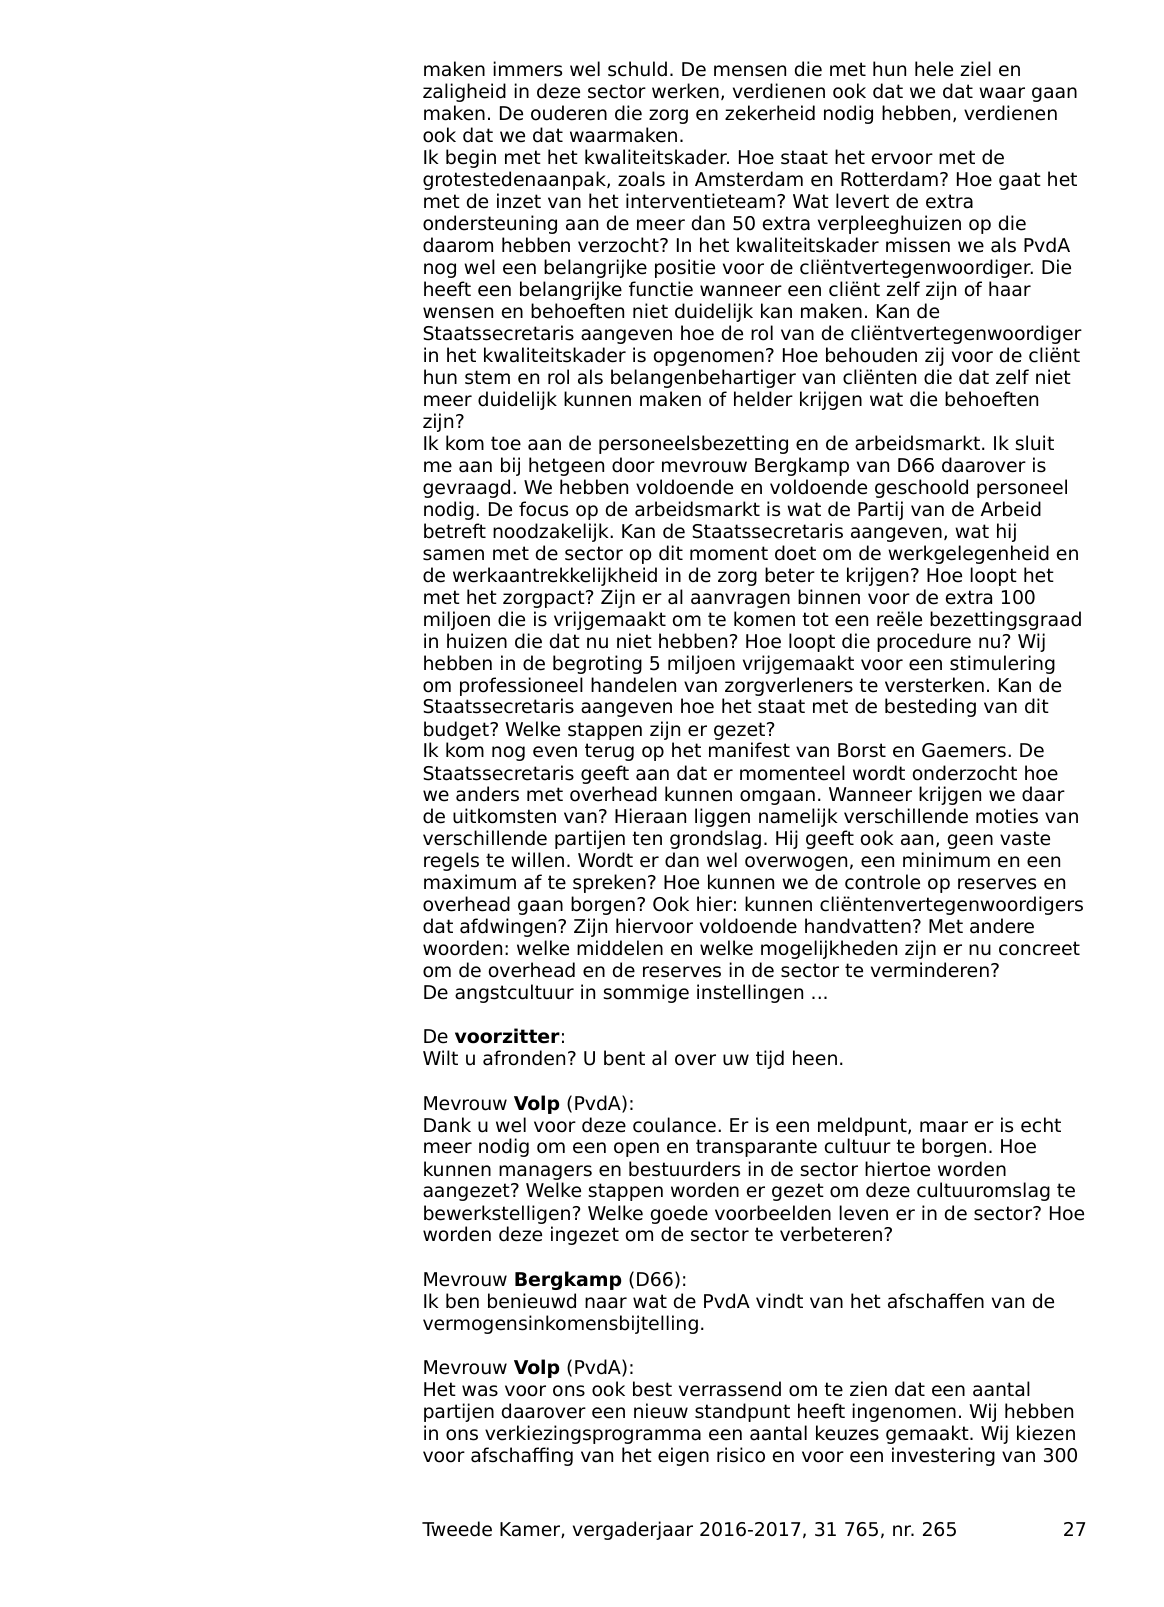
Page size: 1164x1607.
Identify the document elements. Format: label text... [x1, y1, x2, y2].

text Mevrouw Volp (PvdA): [422, 1092, 1087, 1114]
text De voorzitter: [422, 1026, 1087, 1048]
text Dank u wel voor deze coulance. Er is een meldpunt, maar er is echt meer nodig om een open en transparante cultuur te borgen. Hoe kunnen managers en bestuurders in de sector hiertoe worden aangezet? Welke stappen worden er gezet om deze cultuuromslag te bewerkstelligen? Welke goede voorbeelden leven er in de sector? Hoe worden deze ingezet om de sector te verbeteren? [422, 1114, 1087, 1246]
text maken immers wel schuld. De mensen die met hun hele ziel en zaligheid in deze sector werken, verdienen ook dat we dat waar gaan maken. De ouderen die zorg en zekerheid nodig hebben, verdienen ook dat we dat waarmaken. [422, 59, 1087, 147]
text Mevrouw Volp (PvdA): [422, 1357, 1087, 1379]
text Ik kom nog even terug op het manifest van Borst en Gaemers. De Staatssecretaris geeft aan dat er momenteel wordt onderzocht hoe we anders met overhead kunnen omgaan. Wanneer krijgen we daar de uitkomsten van? Hieraan liggen namelijk verschillende moties van verschillende partijen ten grondslag. Hij geeft ook aan, geen vaste regels te willen. Wordt er dan wel overwogen, een minimum en een maximum af te spreken? Hoe kunnen we de controle op reserves en overhead gaan borgen? Ook hier: kunnen cliëntenvertegenwoordigers dat afdwingen? Zijn hiervoor voldoende handvatten? Met andere woorden: welke middelen en welke mogelijkheden zijn er nu concreet om de overhead en de reserves in de sector te verminderen? [422, 740, 1087, 982]
text Ik kom toe aan de personeelsbezetting en de arbeidsmarkt. Ik sluit me aan bij hetgeen door mevrouw Bergkamp van D66 daarover is gevraagd. We hebben voldoende en voldoende geschoold personeel nodig. De focus op de arbeidsmarkt is wat de Partij van de Arbeid betreft noodzakelijk. Kan de Staatssecretaris aangeven, wat hij samen met de sector op dit moment doet om de werkgelegenheid en de werkaantrekkelijkheid in de zorg beter te krijgen? Hoe loopt het met het zorgpact? Zijn er al aanvragen binnen voor de extra 100 miljoen die is vrijgemaakt om te komen tot een reële bezettingsgraad in huizen die dat nu niet hebben? Hoe loopt die procedure nu? Wij hebben in de begroting 5 miljoen vrijgemaakt voor een stimulering om professioneel handelen van zorgverleners te versterken. Kan de Staatssecretaris aangeven hoe het staat met de besteding van dit budget? Welke stappen zijn er gezet? [422, 433, 1087, 740]
text Ik ben benieuwd naar wat de PvdA vindt van het afschaffen van de vermogensinkomensbijtelling. [422, 1291, 1087, 1334]
text Het was voor ons ook best verrassend om te zien dat een aantal partijen daarover een nieuw standpunt heeft ingenomen. Wij hebben in ons verkiezingsprogramma een aantal keuzes gemaakt. Wij kiezen voor afschaffing van het eigen risico en voor een investering van 300 [422, 1379, 1087, 1467]
text De angstcultuur in sommige instellingen ... [422, 982, 1087, 1004]
text Ik begin met het kwaliteitskader. Hoe staat het ervoor met de grotestedenaanpak, zoals in Amsterdam en Rotterdam? Hoe gaat het met de inzet van het interventieteam? Wat levert de extra ondersteuning aan de meer dan 50 extra verpleeghuizen op die daarom hebben verzocht? In het kwaliteitskader missen we als PvdA nog wel een belangrijke positie voor de cliëntvertegenwoordiger. Die heeft een belangrijke functie wanneer een cliënt zelf zijn of haar wensen en behoeften niet duidelijk kan maken. Kan de Staatssecretaris aangeven hoe de rol van de cliëntvertegenwoordiger in het kwaliteitskader is opgenomen? Hoe behouden zij voor de cliënt hun stem en rol als belangenbehartiger van cliënten die dat zelf niet meer duidelijk kunnen maken of helder krijgen wat die behoeften zijn? [422, 147, 1087, 433]
text Mevrouw Bergkamp (D66): [422, 1268, 1087, 1291]
text Wilt u afronden? U bent al over uw tijd heen. [422, 1048, 1087, 1070]
